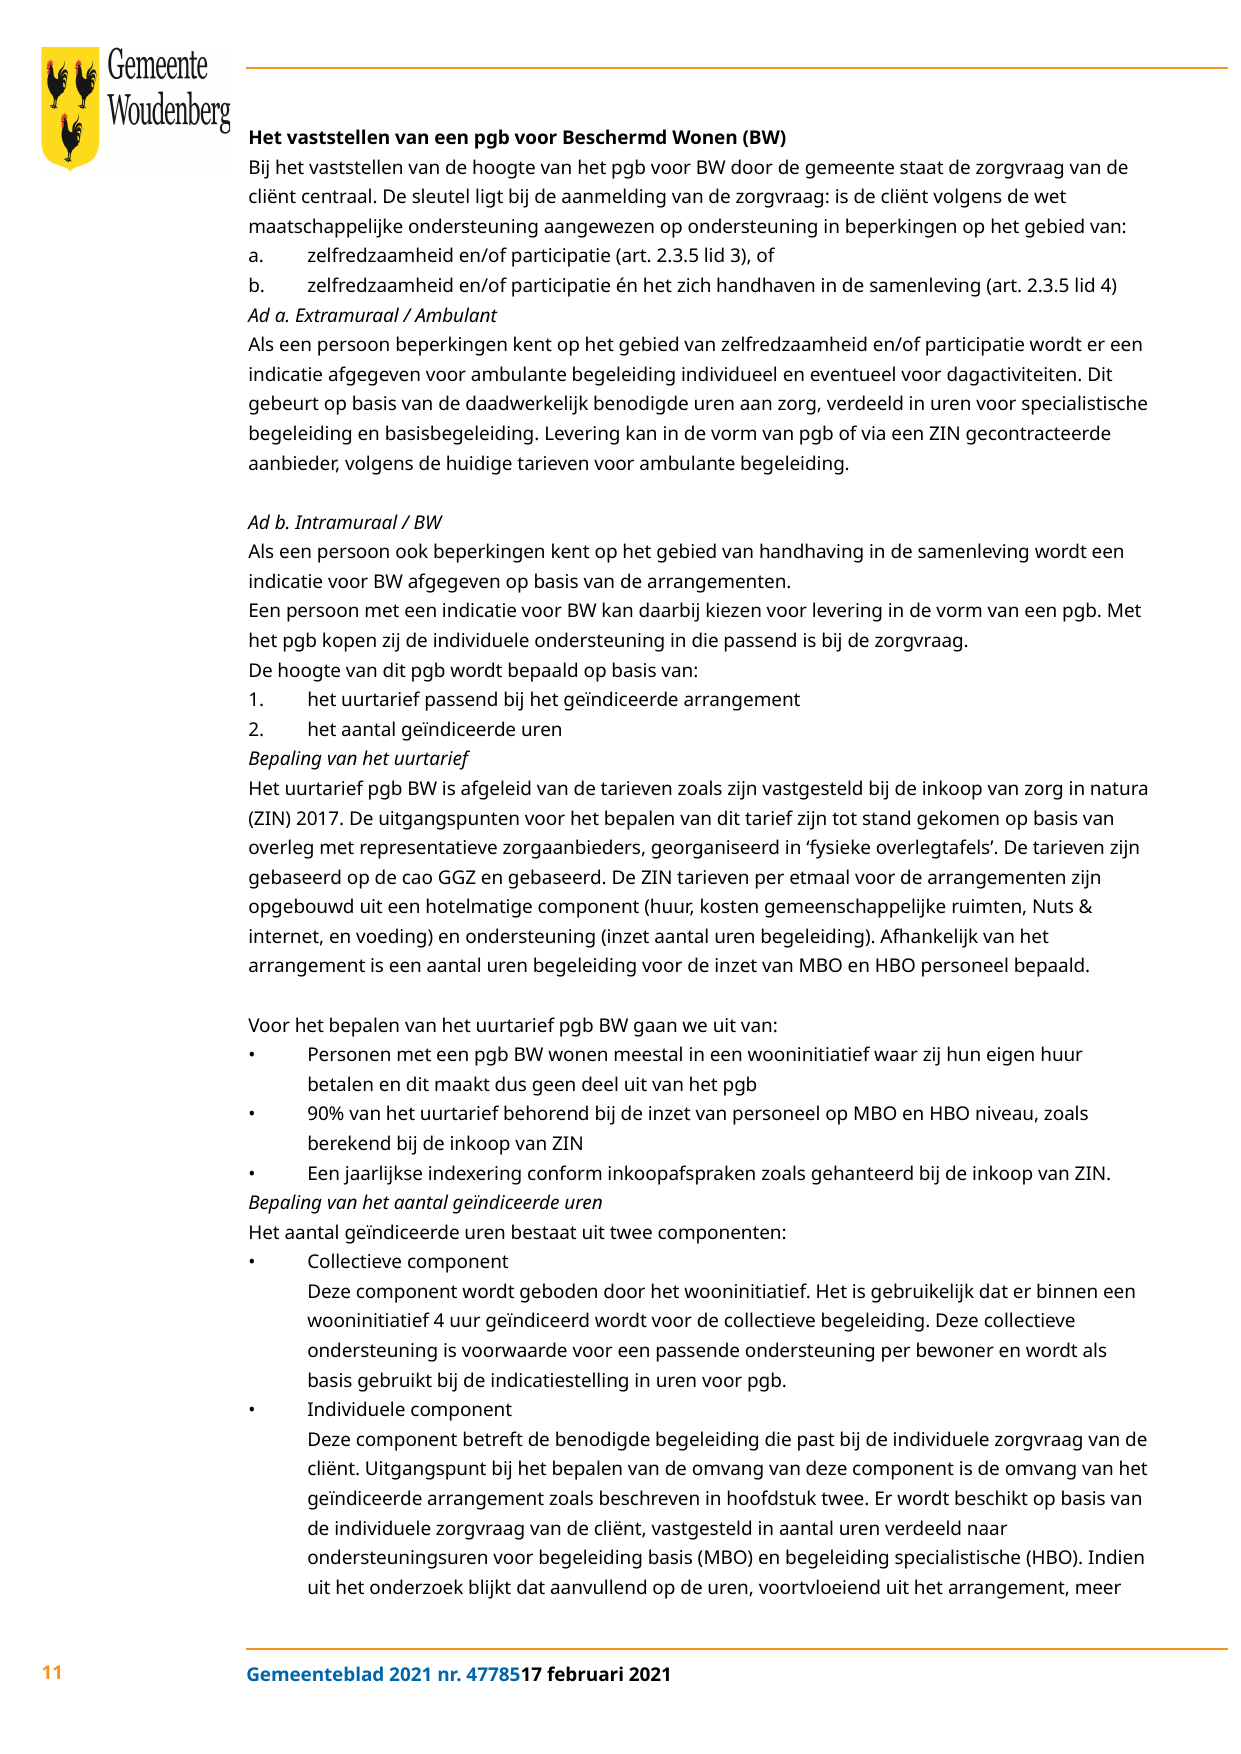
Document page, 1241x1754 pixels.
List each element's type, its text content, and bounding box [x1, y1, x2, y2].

list zelfredzaamheid en/of participatie (art. 2.3.5 lid 3), of [248, 243, 1152, 268]
list Collectieve component [248, 1248, 1152, 1274]
text Bij het vaststellen van de hoogte van het pgb voor BW door de gemeente staat de zorgvraag van de cliënt centraal. De sleutel ligt bij de aanmelding van de zorgvraag: is de cliënt volgens de wet maatschappelijke ondersteuning aangewezen op ondersteuning in beperkingen op het gebied van: [248, 154, 1152, 239]
text Als een persoon beperkingen kent op het gebied van zelfredzaamheid en/of participatie wordt er een indicatie afgegeven voor ambulante begeleiding individueel en eventueel voor dagactiviteiten. Dit gebeurt op basis van de daadwerkelijk benodigde uren aan zorg, verdeeld in uren voor specialistische begeleiding en basisbegeleiding. Levering kan in de vorm van pgb of via een ZIN gecontracteerde aanbieder, volgens de huidige tarieven voor ambulante begeleiding. [248, 331, 1152, 476]
text Een persoon met een indicatie voor BW kan daarbij kiezen voor levering in de vorm van een pgb. Met het pgb kopen zij de individuele ondersteuning in die passend is bij de zorgvraag. [248, 598, 1152, 653]
text Als een persoon ook beperkingen kent op het gebied van handhaving in de samenleving wordt een indicatie voor BW afgegeven op basis van de arrangementen. [248, 538, 1152, 594]
text Ad b. Intramuraal / BW [248, 509, 1152, 535]
text Voor het bepalen van het uurtarief pgb BW gaan we uit van: [248, 1012, 1152, 1038]
text Het vaststellen van een pgb voor Beschermd Wonen (BW) [248, 124, 1152, 150]
list Deze component betreft de benodigde begeleiding die past bij de individuele zorgvraag van de cliënt. Uitgangspunt bij het bepalen van de omvang van deze component is de omvang van het geïndiceerde arrangement zoals beschreven in hoofdstuk twee. Er wordt beschikt op basis van de individuele zorgvraag van de cliënt, vastgesteld in aantal uren verdeeld naar ondersteuningsuren voor begeleiding basis (MBO) en begeleiding specialistische (HBO). Indien uit het onderzoek blijkt dat aanvullend op de uren, voortvloeiend uit het arrangement, meer [248, 1426, 1152, 1600]
text Ad a. Extramuraal / Ambulant [248, 302, 1152, 328]
list Individuele component [248, 1396, 1152, 1422]
text Het uurtarief pgb BW is afgeleid van de tarieven zoals zijn vastgesteld bij de inkoop van zorg in natura (ZIN) 2017. De uitgangspunten voor het bepalen van dit tarief zijn tot stand gekomen op basis van overleg met representatieve zorgaanbieders, georganiseerd in ‘fysieke overlegtafels’. De tarieven zijn gebaseerd op de cao GGZ en gebaseerd. De ZIN tarieven per etmaal voor de arrangementen zijn opgebouwd uit een hotelmatige component (huur, kosten gemeenschappelijke ruimten, Nuts & internet, en voeding) en ondersteuning (inzet aantal uren begeleiding). Afhankelijk van het arrangement is een aantal uren begeleiding voor de inzet van MBO en HBO personeel bepaald. [248, 775, 1152, 978]
list het uurtarief passend bij het geïndiceerde arrangement [248, 686, 1152, 712]
list zelfredzaamheid en/of participatie én het zich handhaven in de samenleving (art. 2.3.5 lid 4) [248, 272, 1152, 298]
list Personen met een pgb BW wonen meestal in een wooninitiatief waar zij hun eigen huur betalen en dit maakt dus geen deel uit van het pgb [248, 1041, 1152, 1097]
text Het aantal geïndiceerde uren bestaat uit twee componenten: [248, 1219, 1152, 1245]
list het aantal geïndiceerde uren [248, 716, 1152, 742]
text Bepaling van het aantal geïndiceerde uren [248, 1189, 1152, 1215]
list 90% van het uurtarief behorend bij de inzet van personeel op MBO en HBO niveau, zoals berekend bij de inkoop van ZIN [248, 1101, 1152, 1156]
text De hoogte van dit pgb wordt bepaald op basis van: [248, 657, 1152, 683]
picture [41, 47, 231, 172]
text Bepaling van het uurtarief [248, 746, 1152, 771]
list Een jaarlijkse indexering conform inkoopafspraken zoals gehanteerd bij de inkoop van ZIN. [248, 1160, 1152, 1186]
list Deze component wordt geboden door het wooninitiatief. Het is gebruikelijk dat er binnen een wooninitiatief 4 uur geïndiceerd wordt voor de collectieve begeleiding. Deze collectieve ondersteuning is voorwaarde voor een passende ondersteuning per bewoner en wordt als basis gebruikt bij de indicatiestelling in uren voor pgb. [248, 1278, 1152, 1393]
